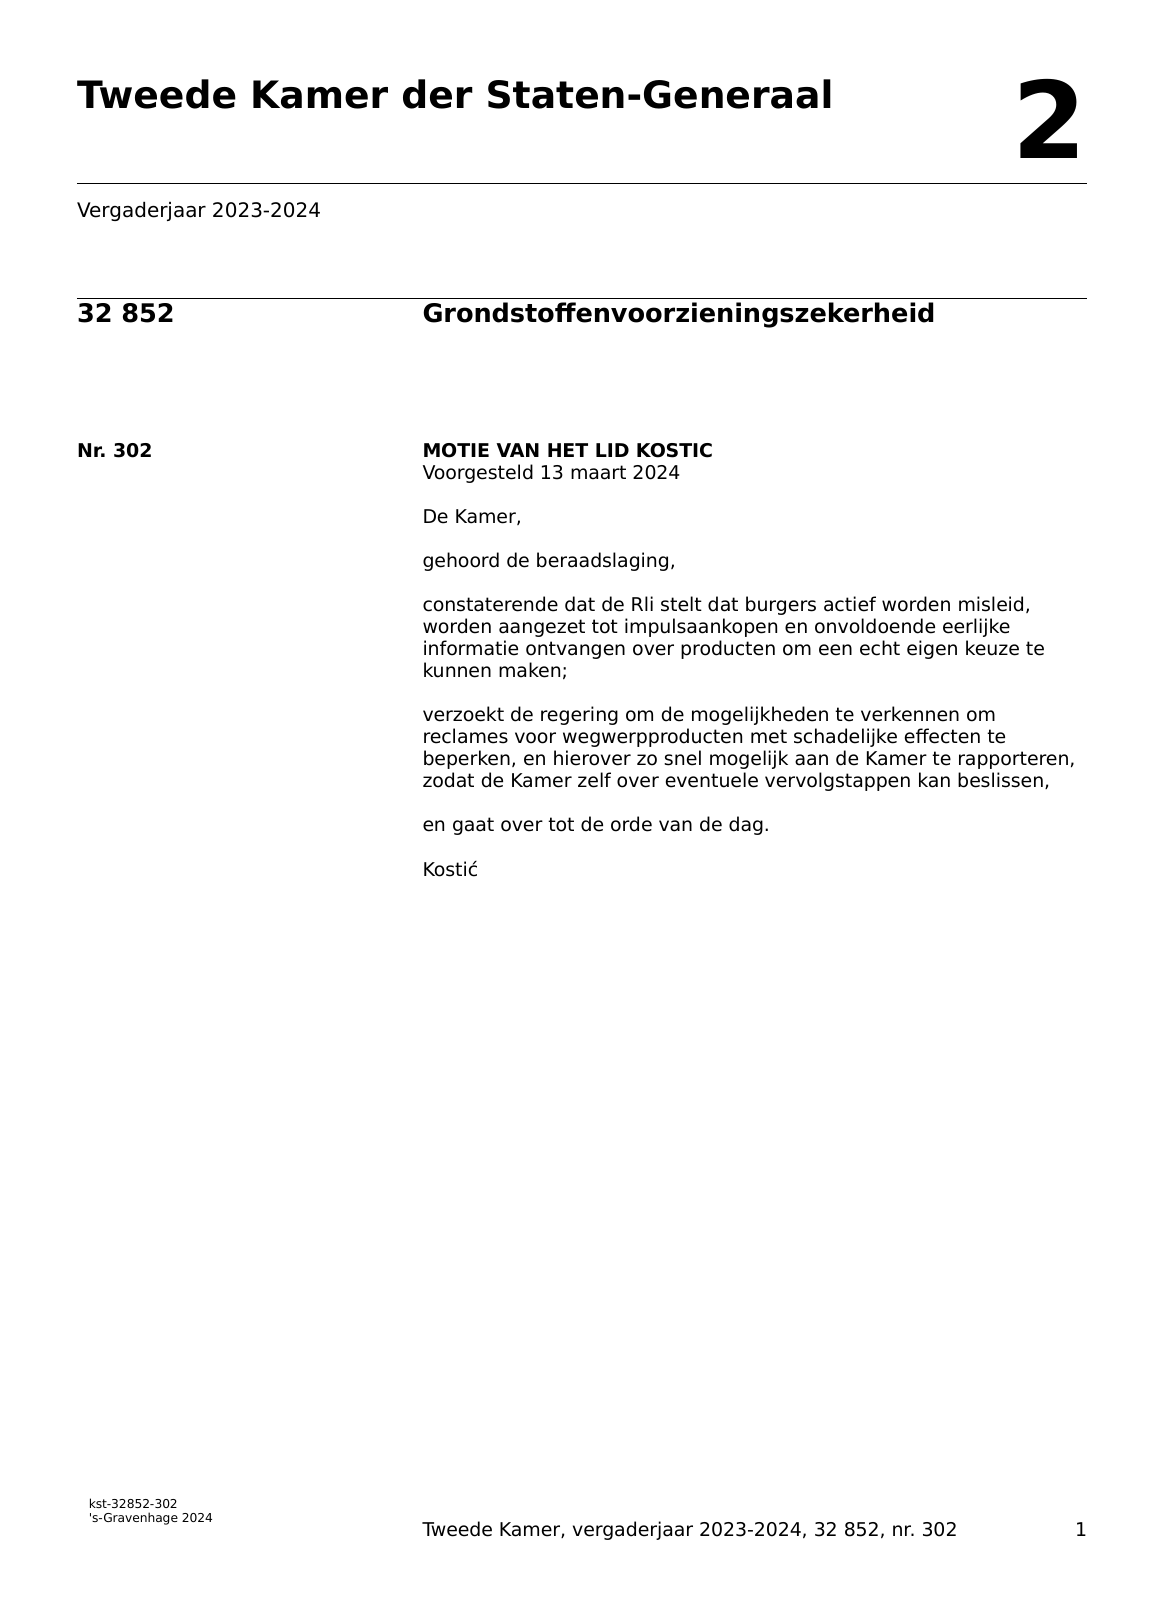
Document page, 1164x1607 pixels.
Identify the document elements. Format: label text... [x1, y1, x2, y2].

subtitle 32 852 Grondstoffenvoorzieningszekerheid [77, 299, 1087, 329]
text kst-32852-302 [88, 1497, 323, 1511]
subtitle Nr. 302 MOTIE VAN HET LID KOSTIC [77, 440, 1087, 462]
text en gaat over tot de orde van de dag. [422, 814, 1087, 836]
text De Kamer, [422, 506, 1087, 528]
text gehoord de beraadslaging, [422, 550, 1087, 572]
text constaterende dat de Rli stelt dat burgers actief worden misleid, worden aangezet tot impulsaankopen en onvoldoende eerlijke informatie ontvangen over producten om een echt eigen keuze te kunnen maken; [422, 594, 1087, 682]
text 's-Gravenhage 2024 [88, 1511, 323, 1525]
text Voorgesteld 13 maart 2024 [422, 462, 1087, 484]
table_header 2 [886, 59, 1087, 183]
text verzoekt de regering om de mogelijkheden te verkennen om reclames voor wegwerpproducten met schadelijke effecten te beperken, en hierover zo snel mogelijk aan de Kamer te rapporteren, zodat de Kamer zelf over eventuele vervolgstappen kan beslissen, [422, 704, 1087, 792]
table_cell Vergaderjaar 2023-2024 [77, 184, 1087, 298]
table_header Tweede Kamer der Staten-Generaal [77, 59, 886, 183]
text Kostić [422, 858, 1087, 881]
